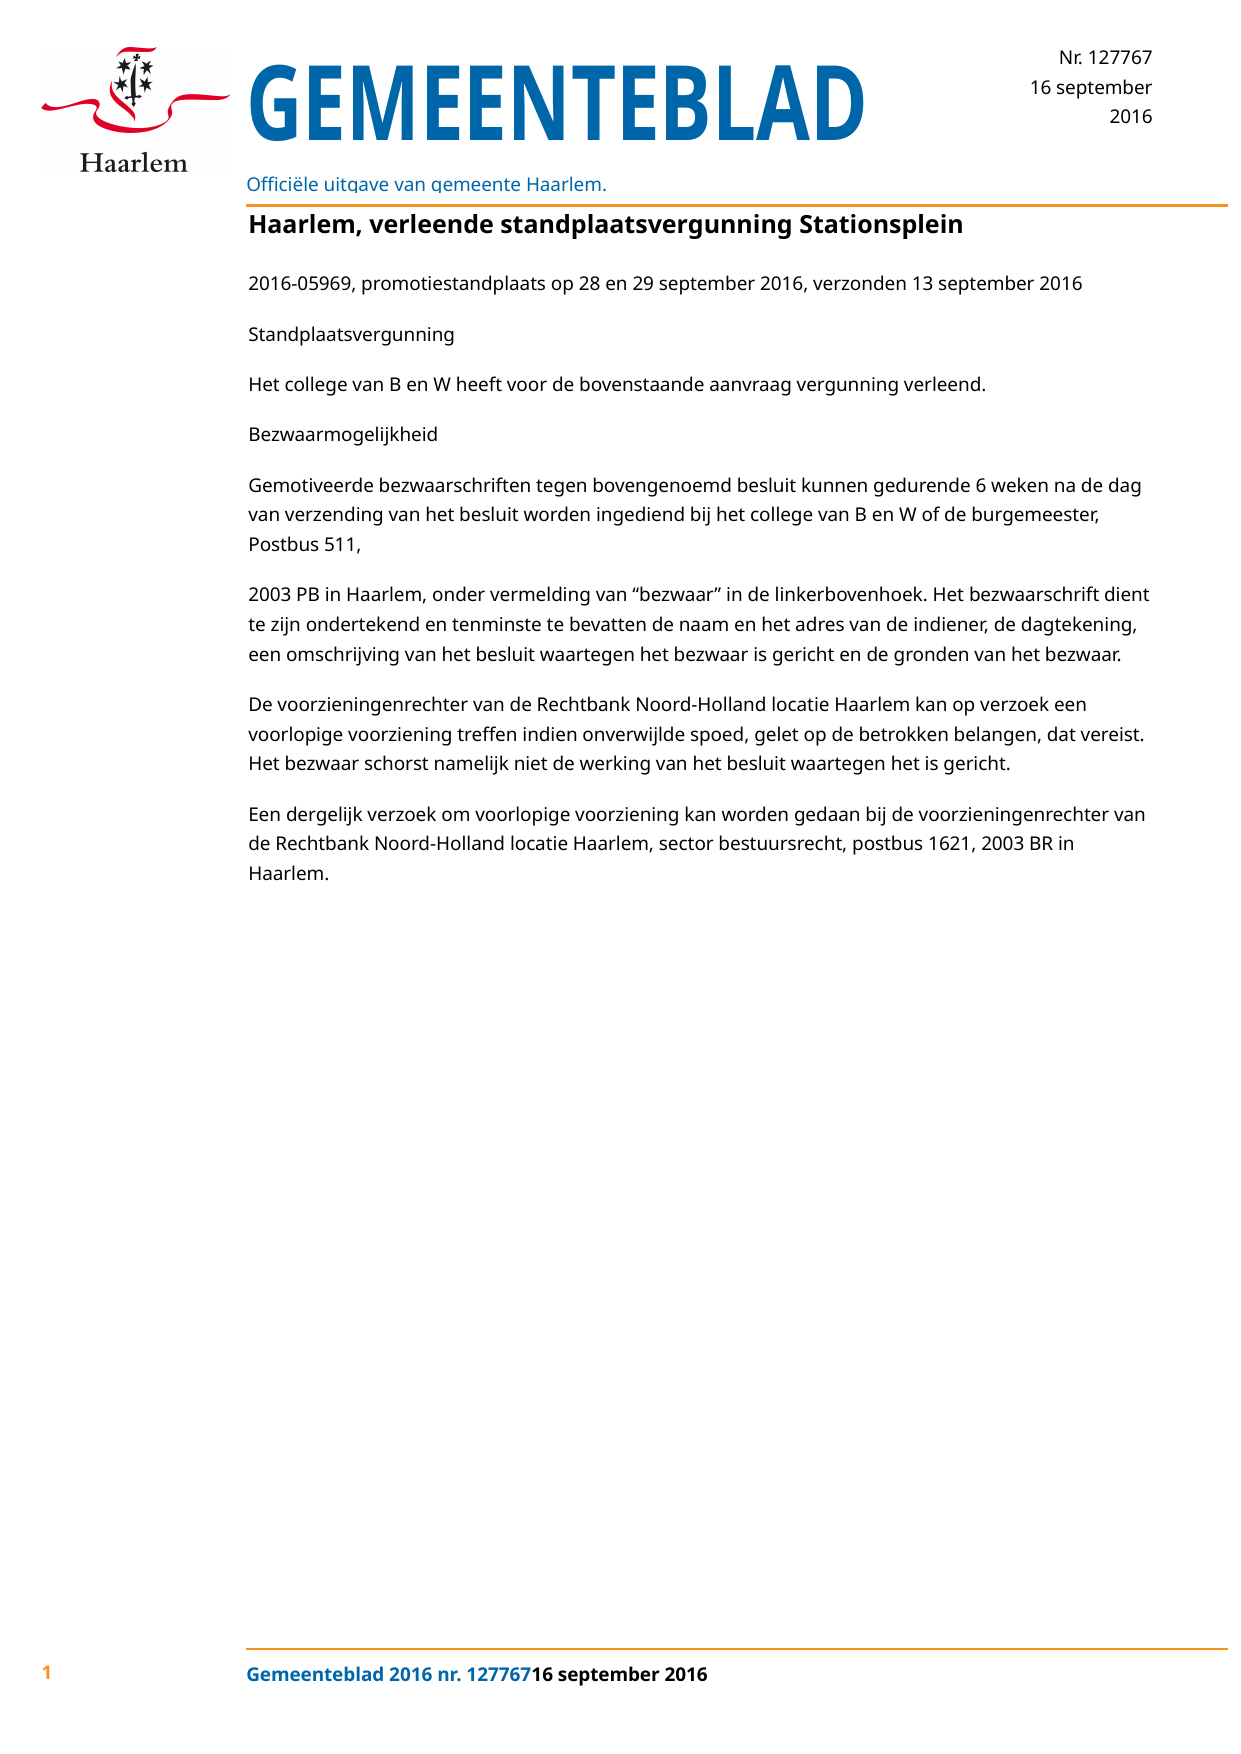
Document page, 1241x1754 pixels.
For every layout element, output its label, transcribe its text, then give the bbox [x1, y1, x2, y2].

picture [41, 47, 231, 172]
text Het college van B en W heeft voor de bovenstaande aanvraag vergunning verleend. [248, 371, 1152, 397]
text Haarlem, verleende standplaatsvergunning Stationsplein [248, 207, 1152, 241]
text 2003 PB in Haarlem, onder vermelding van “bezwaar” in de linkerbovenhoek. Het bezwaarschrift dient te zijn ondertekend en tenminste te bevatten de naam en het adres van de indiener, de dagtekening, een omschrijving van het besluit waartegen het bezwaar is gericht en de gronden van het bezwaar. [248, 582, 1152, 666]
text Een dergelijk verzoek om voorlopige voorziening kan worden gedaan bij de voorzieningenrechter van de Rechtbank Noord-Holland locatie Haarlem, sector bestuursrecht, postbus 1621, 2003 BR in Haarlem. [248, 801, 1152, 886]
text Gemotiveerde bezwaarschriften tegen bovengenoemd besluit kunnen gedurende 6 weken na de dag van verzending van het besluit worden ingediend bij het college van B en W of de burgemeester, Postbus 511, [248, 472, 1152, 557]
text Standplaatsvergunning [248, 321, 1152, 346]
text De voorzieningenrechter van de Rechtbank Noord-Holland locatie Haarlem kan op verzoek een voorlopige voorziening treffen indien onverwijlde spoed, gelet op de betrokken belangen, dat vereist. Het bezwaar schorst namelijk niet de werking van het besluit waartegen het is gericht. [248, 691, 1152, 776]
text 2016-05969, promotiestandplaats op 28 en 29 september 2016, verzonden 13 september 2016 [248, 270, 1152, 296]
text Bezwaarmogelijkheid [248, 422, 1152, 447]
